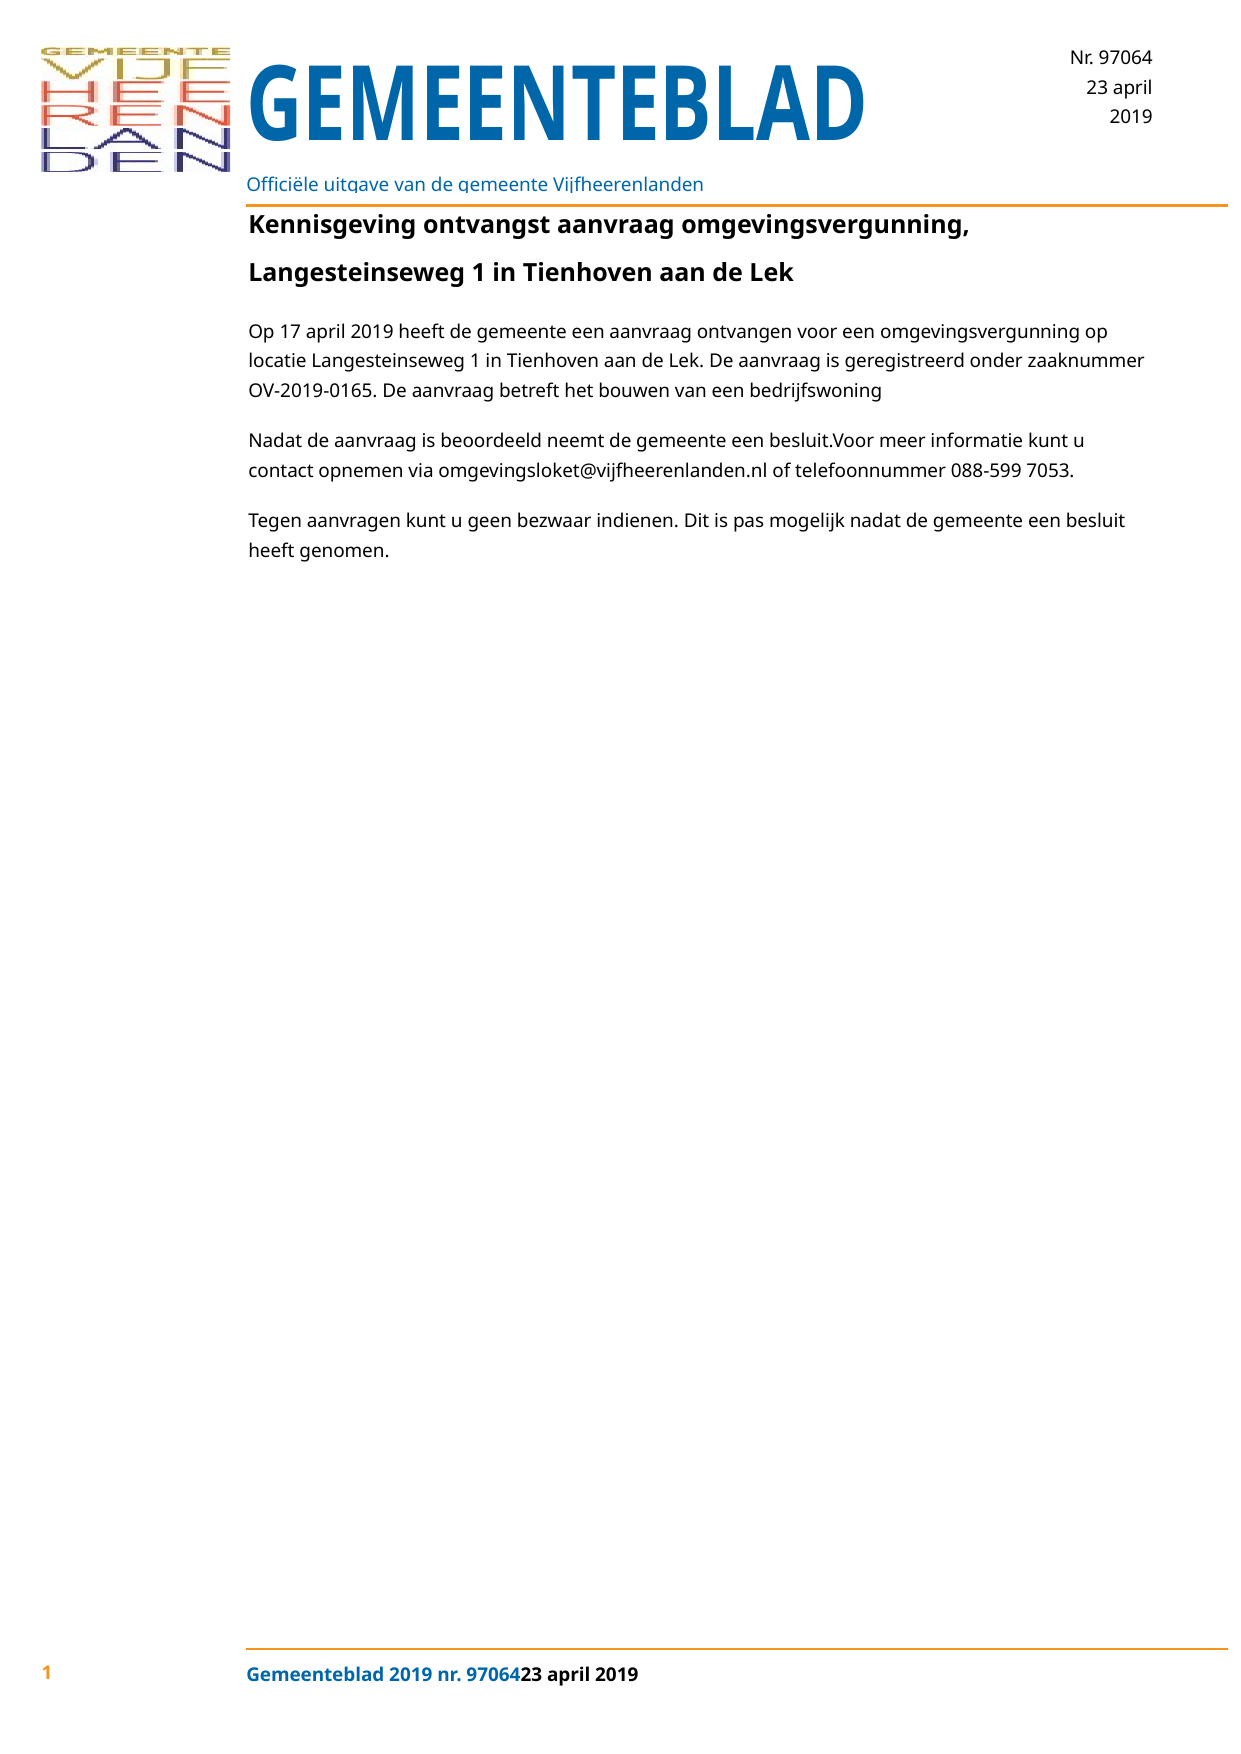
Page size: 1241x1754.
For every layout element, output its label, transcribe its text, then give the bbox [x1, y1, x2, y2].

text Tegen aanvragen kunt u geen bezwaar indienen. Dit is pas mogelijk nadat de gemeente een besluit heeft genomen. [248, 507, 1152, 563]
text Op 17 april 2019 heeft de gemeente een aanvraag ontvangen voor een omgevingsvergunning op locatie Langesteinseweg 1 in Tienhoven aan de Lek. De aanvraag is geregistreerd onder zaaknummer OV-2019-0165. De aanvraag betreft het bouwen van een bedrijfswoning [248, 318, 1152, 403]
text Nadat de aanvraag is beoordeeld neemt de gemeente een besluit.Voor meer informatie kunt u contact opnemen via omgevingsloket@vijfheerenlanden.nl of telefoonnummer 088-599 7053. [248, 427, 1152, 483]
picture [41, 47, 231, 172]
text Kennisgeving ontvangst aanvraag omgevingsvergunning, Langesteinseweg 1 in Tienhoven aan de Lek [248, 207, 1152, 288]
